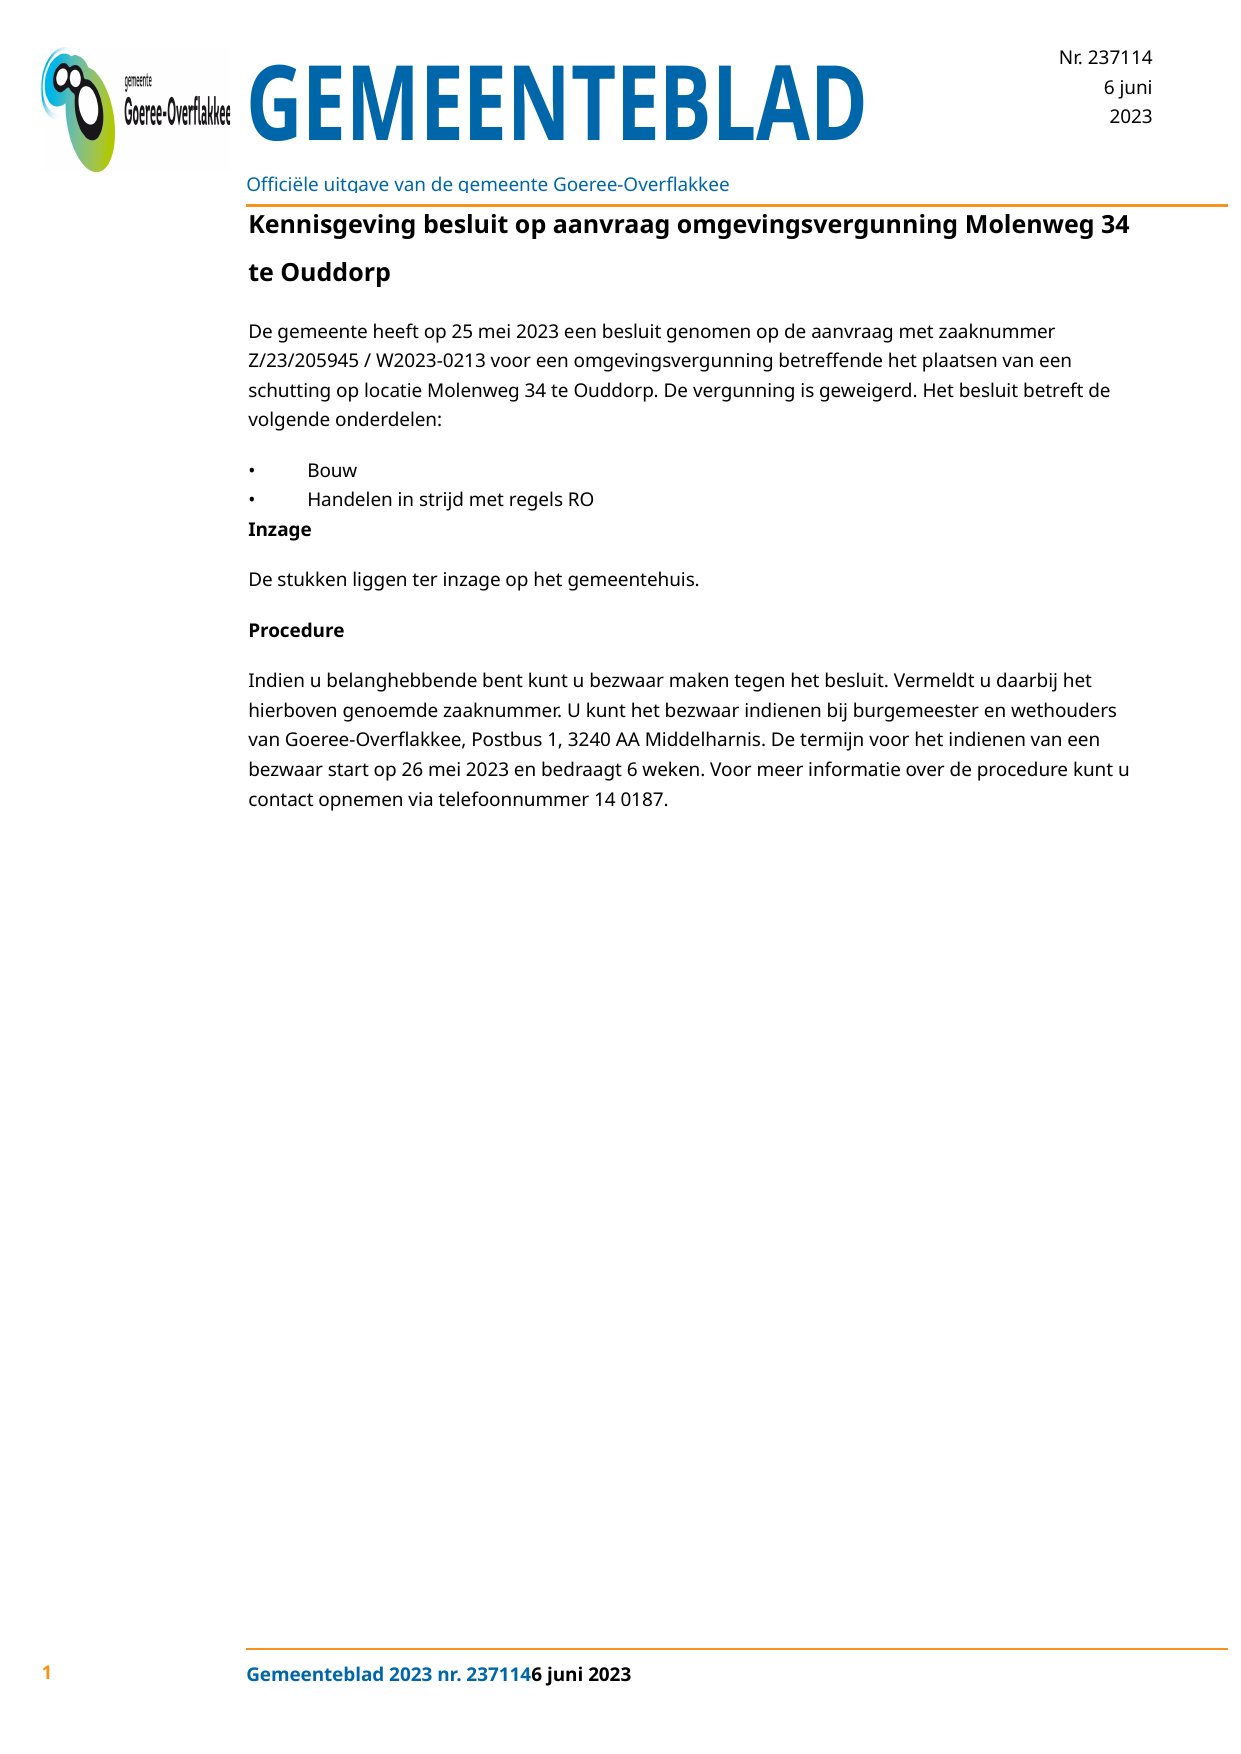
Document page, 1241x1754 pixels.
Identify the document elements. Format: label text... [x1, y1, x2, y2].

text Indien u belanghebbende bent kunt u bezwaar maken tegen het besluit. Vermeldt u daarbij het hierboven genoemde zaaknummer. U kunt het bezwaar indienen bij burgemeester en wethouders van Goeree-Overflakkee, Postbus 1, 3240 AA Middelharnis. De termijn voor het indienen van een bezwaar start op 26 mei 2023 en bedraagt 6 weken. Voor meer informatie over de procedure kunt u contact opnemen via telefoonnummer 14 0187. [248, 667, 1152, 812]
text De stukken liggen ter inzage op het gemeentehuis. [248, 567, 1152, 592]
text Procedure [248, 617, 1152, 643]
picture [41, 47, 231, 172]
text Kennisgeving besluit op aanvraag omgevingsvergunning Molenweg 34 te Ouddorp [248, 207, 1152, 288]
list Bouw [248, 457, 1152, 483]
text De gemeente heeft op 25 mei 2023 een besluit genomen op de aanvraag met zaaknummer Z/23/205945 / W2023-0213 voor een omgevingsvergunning betreffende het plaatsen van een schutting op locatie Molenweg 34 te Ouddorp. De vergunning is geweigerd. Het besluit betreft de volgende onderdelen: [248, 318, 1152, 432]
text Inzage [248, 516, 1152, 542]
list Handelen in strijd met regels RO [248, 487, 1152, 512]
